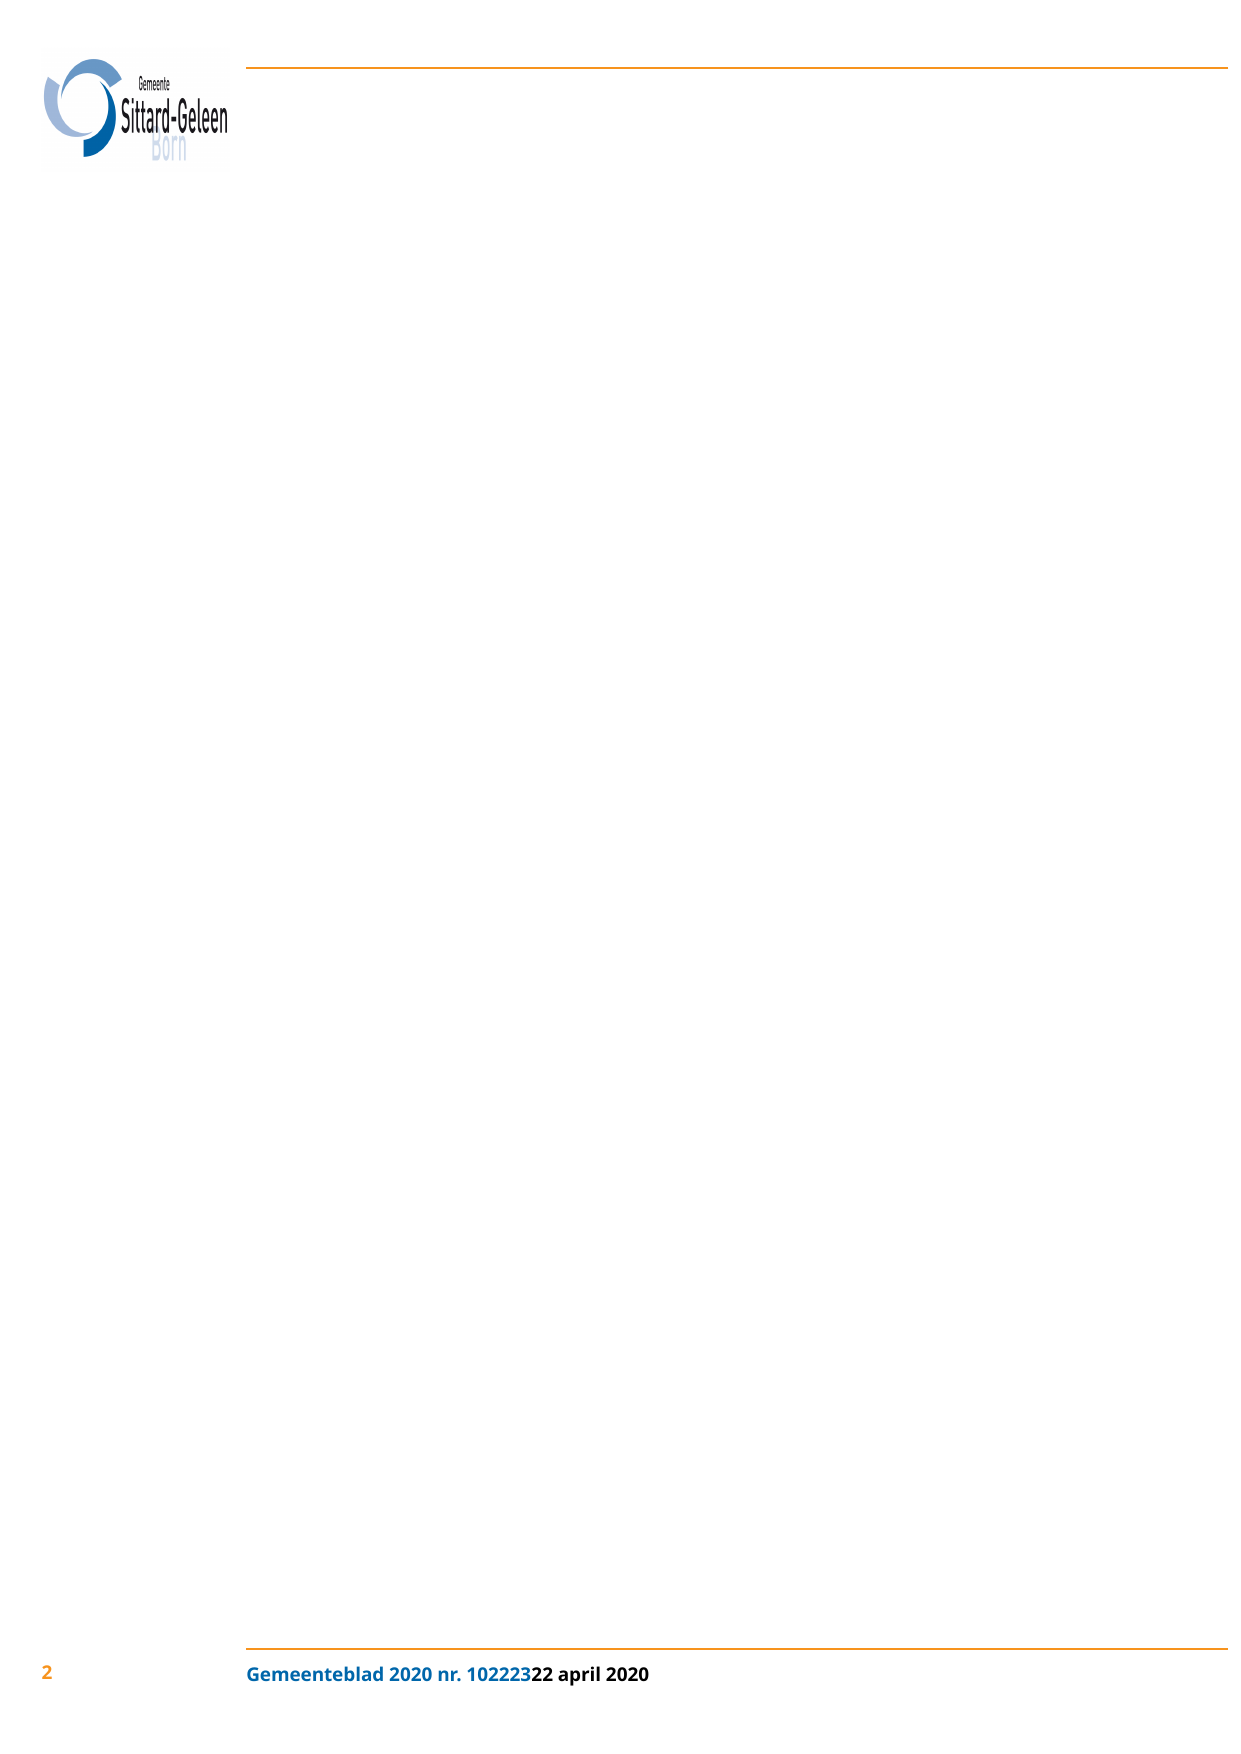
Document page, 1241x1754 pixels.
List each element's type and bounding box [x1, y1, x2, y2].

picture [41, 47, 231, 172]
